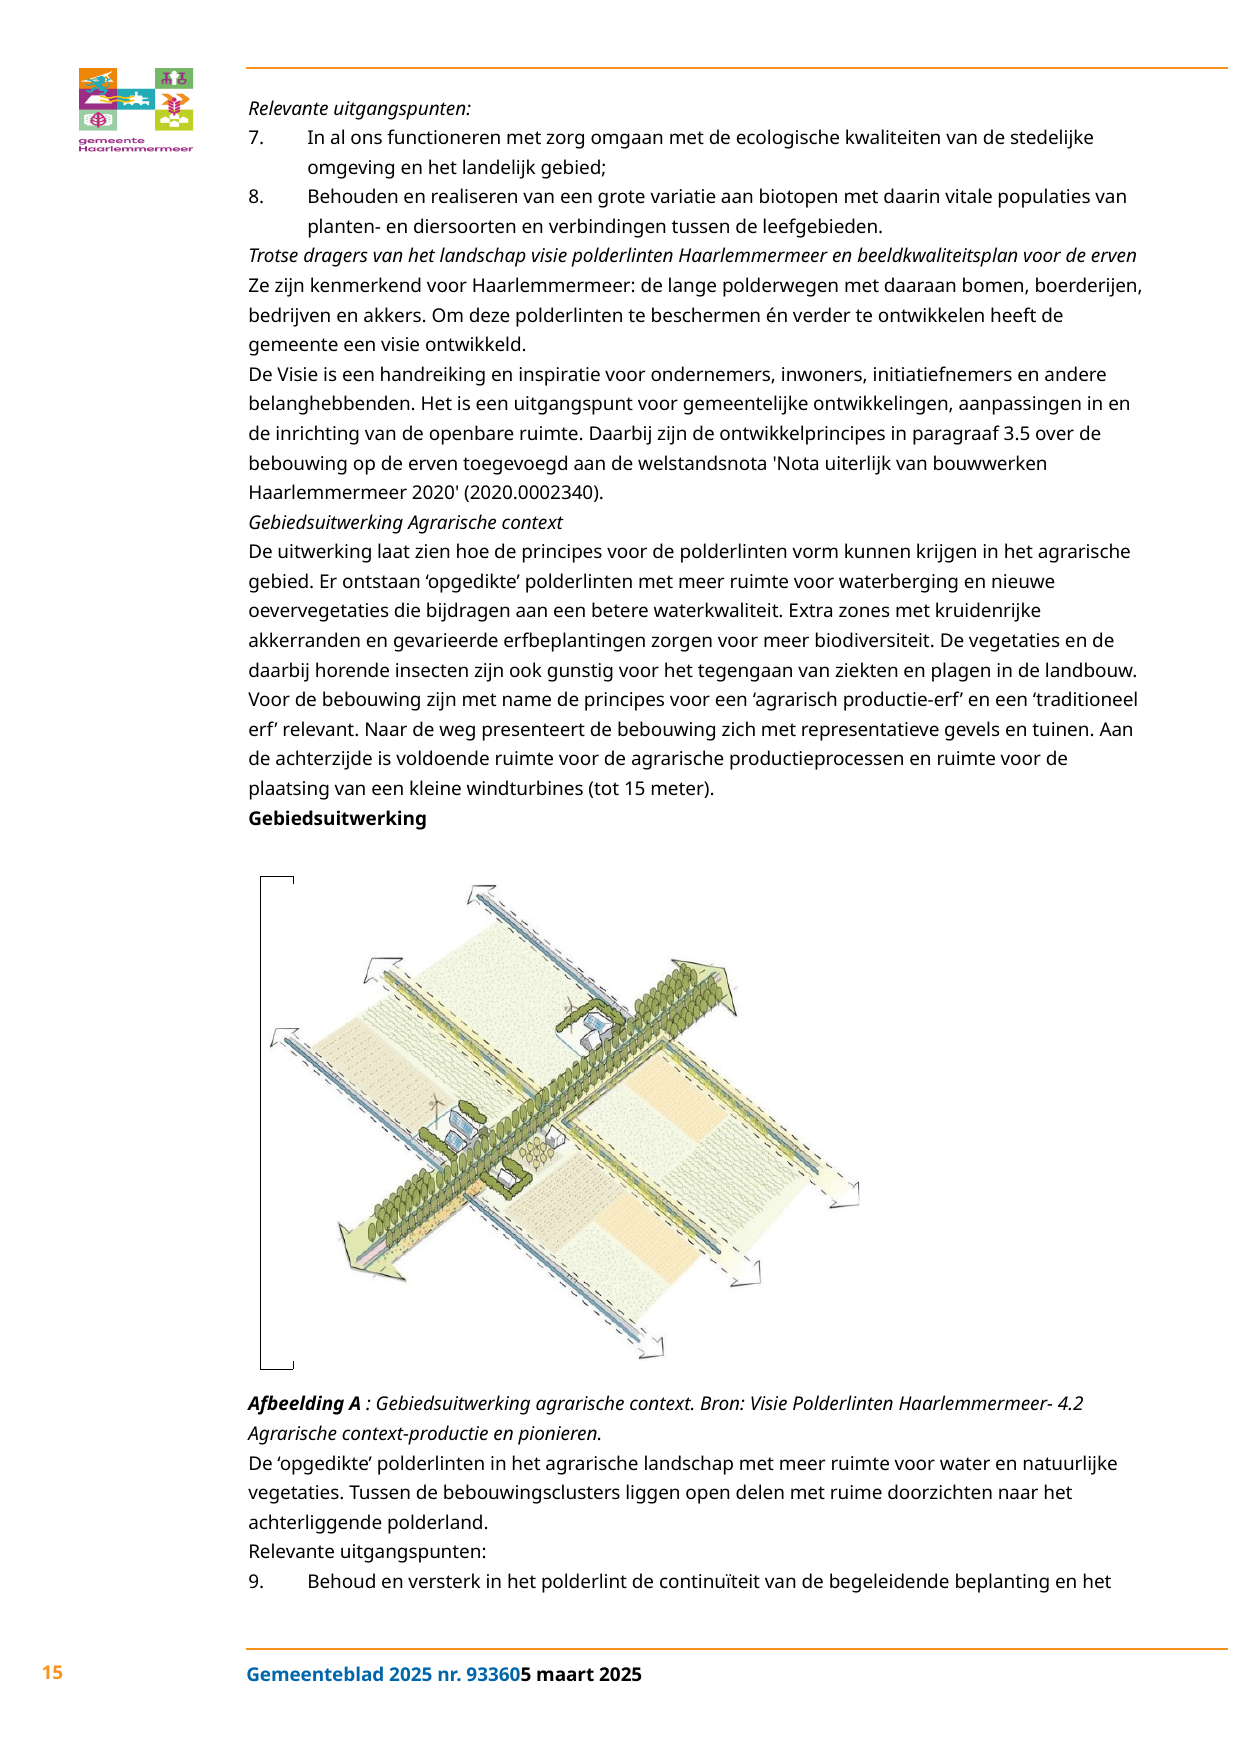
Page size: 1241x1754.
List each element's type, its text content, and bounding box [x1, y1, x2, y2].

text Ze zijn kenmerkend voor Haarlemmermeer: de lange polderwegen met daaraan bomen, boerderijen, bedrijven en akkers. Om deze polderlinten te beschermen én verder te ontwikkelen heeft de gemeente een visie ontwikkeld. [248, 272, 1152, 357]
list Behoud en versterk in het polderlint de continuïteit van de begeleidende beplanting en het [248, 1568, 1152, 1594]
text Afbeelding A : Gebiedsuitwerking agrarische context. Bron: Visie Polderlinten Haarlemmermeer- 4.2 Agrarische context-productie en pionieren. [248, 1391, 1152, 1446]
text De Visie is een handreiking en inspiratie voor ondernemers, inwoners, initiatiefnemers en andere belanghebbenden. Het is een uitgangspunt voor gemeentelijke ontwikkelingen, aanpassingen in en de inrichting van de openbare ruimte. Daarbij zijn de ontwikkelprincipes in paragraaf 3.5 over de bebouwing op de erven toegevoegd aan de welstandsnota 'Nota uiterlijk van bouwwerken Haarlemmermeer 2020' (2020.0002340). [248, 361, 1152, 505]
text Gebiedsuitwerking Agrarische context [248, 509, 1152, 535]
picture [268, 884, 860, 1361]
list Behouden en realiseren van een grote variatie aan biotopen met daarin vitale populaties van planten- en diersoorten en verbindingen tussen de leefgebieden. [248, 183, 1152, 239]
text Relevante uitgangspunten: [248, 95, 1152, 121]
text De ‘opgedikte’ polderlinten in het agrarische landschap met meer ruimte voor water en natuurlijke vegetaties. Tussen de bebouwingsclusters liggen open delen met ruime doorzichten naar het achterliggende polderland. [248, 1450, 1152, 1534]
text Trotse dragers van het landschap visie polderlinten Haarlemmermeer en beeldkwaliteitsplan voor de erven [248, 243, 1152, 268]
picture [41, 47, 231, 172]
text Gebiedsuitwerking [248, 805, 1152, 831]
list In al ons functioneren met zorg omgaan met de ecologische kwaliteiten van de stedelijke omgeving en het landelijk gebied; [248, 124, 1152, 180]
text De uitwerking laat zien hoe de principes voor de polderlinten vorm kunnen krijgen in het agrarische gebied. Er ontstaan ‘opgedikte’ polderlinten met meer ruimte voor waterberging en nieuwe oevervegetaties die bijdragen aan een betere waterkwaliteit. Extra zones met kruidenrijke akkerranden en gevarieerde erfbeplantingen zorgen voor meer biodiversiteit. De vegetaties en de daarbij horende insecten zijn ook gunstig voor het tegengaan van ziekten en plagen in de landbouw. Voor de bebouwing zijn met name de principes voor een ‘agrarisch productie-erf’ en een ‘traditioneel erf’ relevant. Naar de weg presenteert de bebouwing zich met representatieve gevels en tuinen. Aan de achterzijde is voldoende ruimte voor de agrarische productieprocessen en ruimte voor de plaatsing van een kleine windturbines (tot 15 meter). [248, 538, 1152, 801]
text Relevante uitgangspunten: [248, 1538, 1152, 1564]
